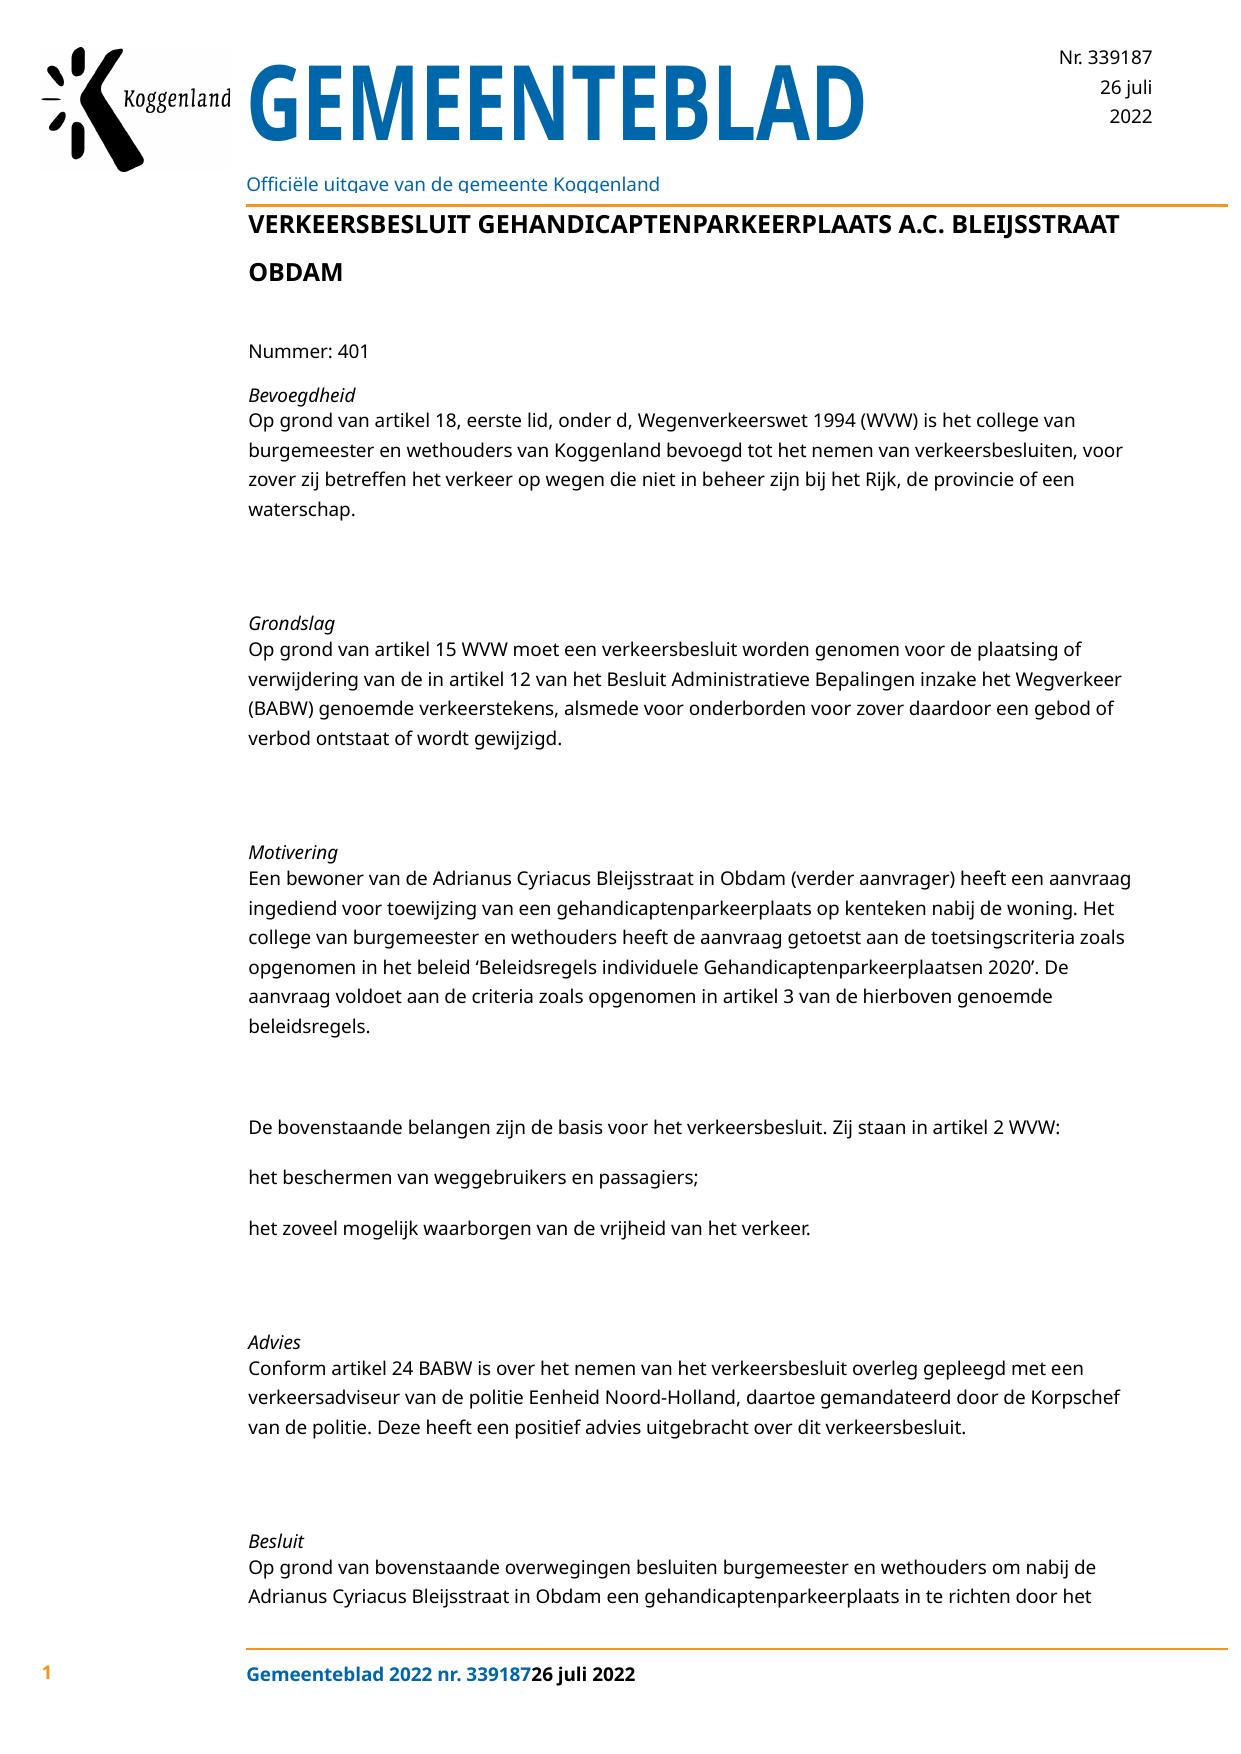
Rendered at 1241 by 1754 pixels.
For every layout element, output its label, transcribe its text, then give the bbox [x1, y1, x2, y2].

text Op grond van artikel 18, eerste lid, onder d, Wegenverkeerswet 1994 (WVW) is het college van burgemeester en wethouders van Koggenland bevoegd tot het nemen van verkeersbesluiten, voor zover zij betreffen het verkeer op wegen die niet in beheer zijn bij het Rijk, de provincie of een waterschap. [248, 407, 1152, 522]
text Nummer: 401 [248, 339, 1152, 364]
text Conform artikel 24 BABW is over het nemen van het verkeersbesluit overleg gepleegd met een verkeersadviseur van de politie Eenheid Noord-Holland, daartoe gemandateerd door de Korpschef van de politie. Deze heeft een positief advies uitgebracht over dit verkeersbesluit. [248, 1355, 1152, 1440]
text Motivering [248, 839, 1152, 865]
text Op grond van bovenstaande overwegingen besluiten burgemeester en wethouders om nabij de Adrianus Cyriacus Bleijsstraat in Obdam een gehandicaptenparkeerplaats in te richten door het [248, 1554, 1152, 1609]
text Grondslag [248, 611, 1152, 636]
text VERKEERSBESLUIT GEHANDICAPTENPARKEERPLAATS A.C. BLEIJSSTRAAT OBDAM [248, 207, 1152, 288]
text Advies [248, 1329, 1152, 1355]
text Bevoegdheid [248, 382, 1152, 407]
text De bovenstaande belangen zijn de basis voor het verkeersbesluit. Zij staan in artikel 2 WVW: [248, 1114, 1152, 1140]
text het zoveel mogelijk waarborgen van de vrijheid van het verkeer. [248, 1215, 1152, 1241]
picture [41, 47, 231, 172]
text Een bewoner van de Adrianus Cyriacus Bleijsstraat in Obdam (verder aanvrager) heeft een aanvraag ingediend voor toewijzing van een gehandicaptenparkeerplaats op kenteken nabij de woning. Het college van burgemeester en wethouders heeft de aanvraag getoetst aan de toetsingscriteria zoals opgenomen in het beleid ‘Beleidsregels individuele Gehandicaptenparkeerplaatsen 2020’. De aanvraag voldoet aan de criteria zoals opgenomen in artikel 3 van de hierboven genoemde beleidsregels. [248, 865, 1152, 1039]
text Op grond van artikel 15 WVW moet een verkeersbesluit worden genomen voor de plaatsing of verwijdering van de in artikel 12 van het Besluit Administratieve Bepalingen inzake het Wegverkeer (BABW) genoemde verkeerstekens, alsmede voor onderborden voor zover daardoor een gebod of verbod ontstaat of wordt gewijzigd. [248, 636, 1152, 751]
text Besluit [248, 1528, 1152, 1554]
text het beschermen van weggebruikers en passagiers; [248, 1164, 1152, 1190]
